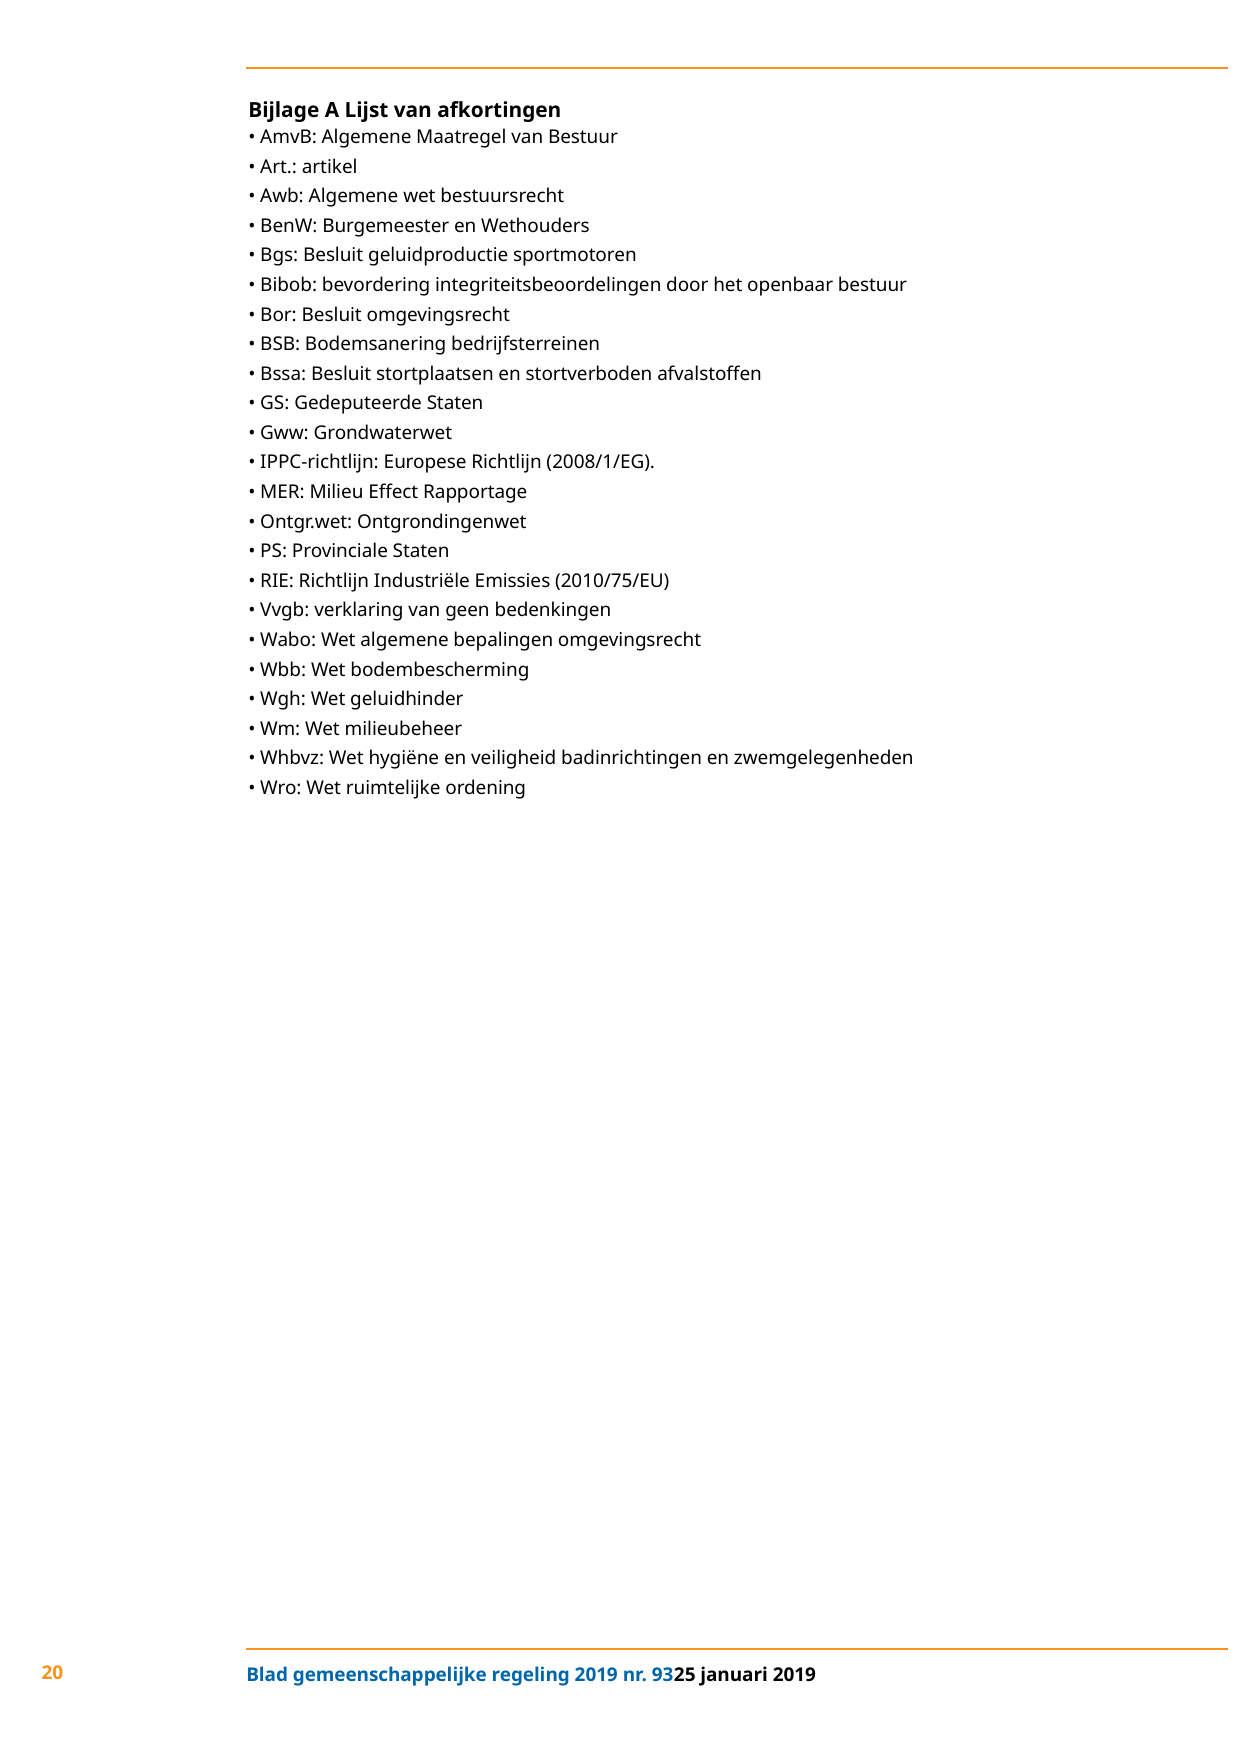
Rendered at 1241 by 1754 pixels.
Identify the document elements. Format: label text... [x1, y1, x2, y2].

text • Awb: Algemene wet bestuursrecht [248, 182, 1152, 208]
text • BSB: Bodemsanering bedrijfsterreinen [248, 330, 1152, 356]
text • Wm: Wet milieubeheer [248, 715, 1152, 741]
text • Wbb: Wet bodembescherming [248, 656, 1152, 682]
text • Vvgb: verklaring van geen bedenkingen [248, 597, 1152, 622]
text Bijlage A Lijst van afkortingen [248, 95, 1152, 123]
text • MER: Milieu Effect Rapportage [248, 478, 1152, 504]
picture [41, 47, 231, 172]
text • Gww: Grondwaterwet [248, 419, 1152, 445]
text • Bor: Besluit omgevingsrecht [248, 301, 1152, 327]
text • IPPC-richtlijn: Europese Richtlijn (2008/1/EG). [248, 449, 1152, 474]
text • BenW: Burgemeester en Wethouders [248, 212, 1152, 238]
text • Bibob: bevordering integriteitsbeoordelingen door het openbaar bestuur [248, 271, 1152, 297]
text • Wgh: Wet geluidhinder [248, 685, 1152, 711]
text • Bssa: Besluit stortplaatsen en stortverboden afvalstoffen [248, 360, 1152, 386]
text • Ontgr.wet: Ontgrondingenwet [248, 508, 1152, 534]
text • Whbvz: Wet hygiëne en veiligheid badinrichtingen en zwemgelegenheden [248, 744, 1152, 770]
text • RIE: Richtlijn Industriële Emissies (2010/75/EU) [248, 567, 1152, 593]
text • Wabo: Wet algemene bepalingen omgevingsrecht [248, 626, 1152, 652]
text • Art.: artikel [248, 153, 1152, 179]
text • Wro: Wet ruimtelijke ordening [248, 774, 1152, 800]
text • GS: Gedeputeerde Staten [248, 389, 1152, 415]
text • Bgs: Besluit geluidproductie sportmotoren [248, 242, 1152, 267]
text • AmvB: Algemene Maatregel van Bestuur [248, 123, 1152, 149]
text • PS: Provinciale Staten [248, 537, 1152, 563]
